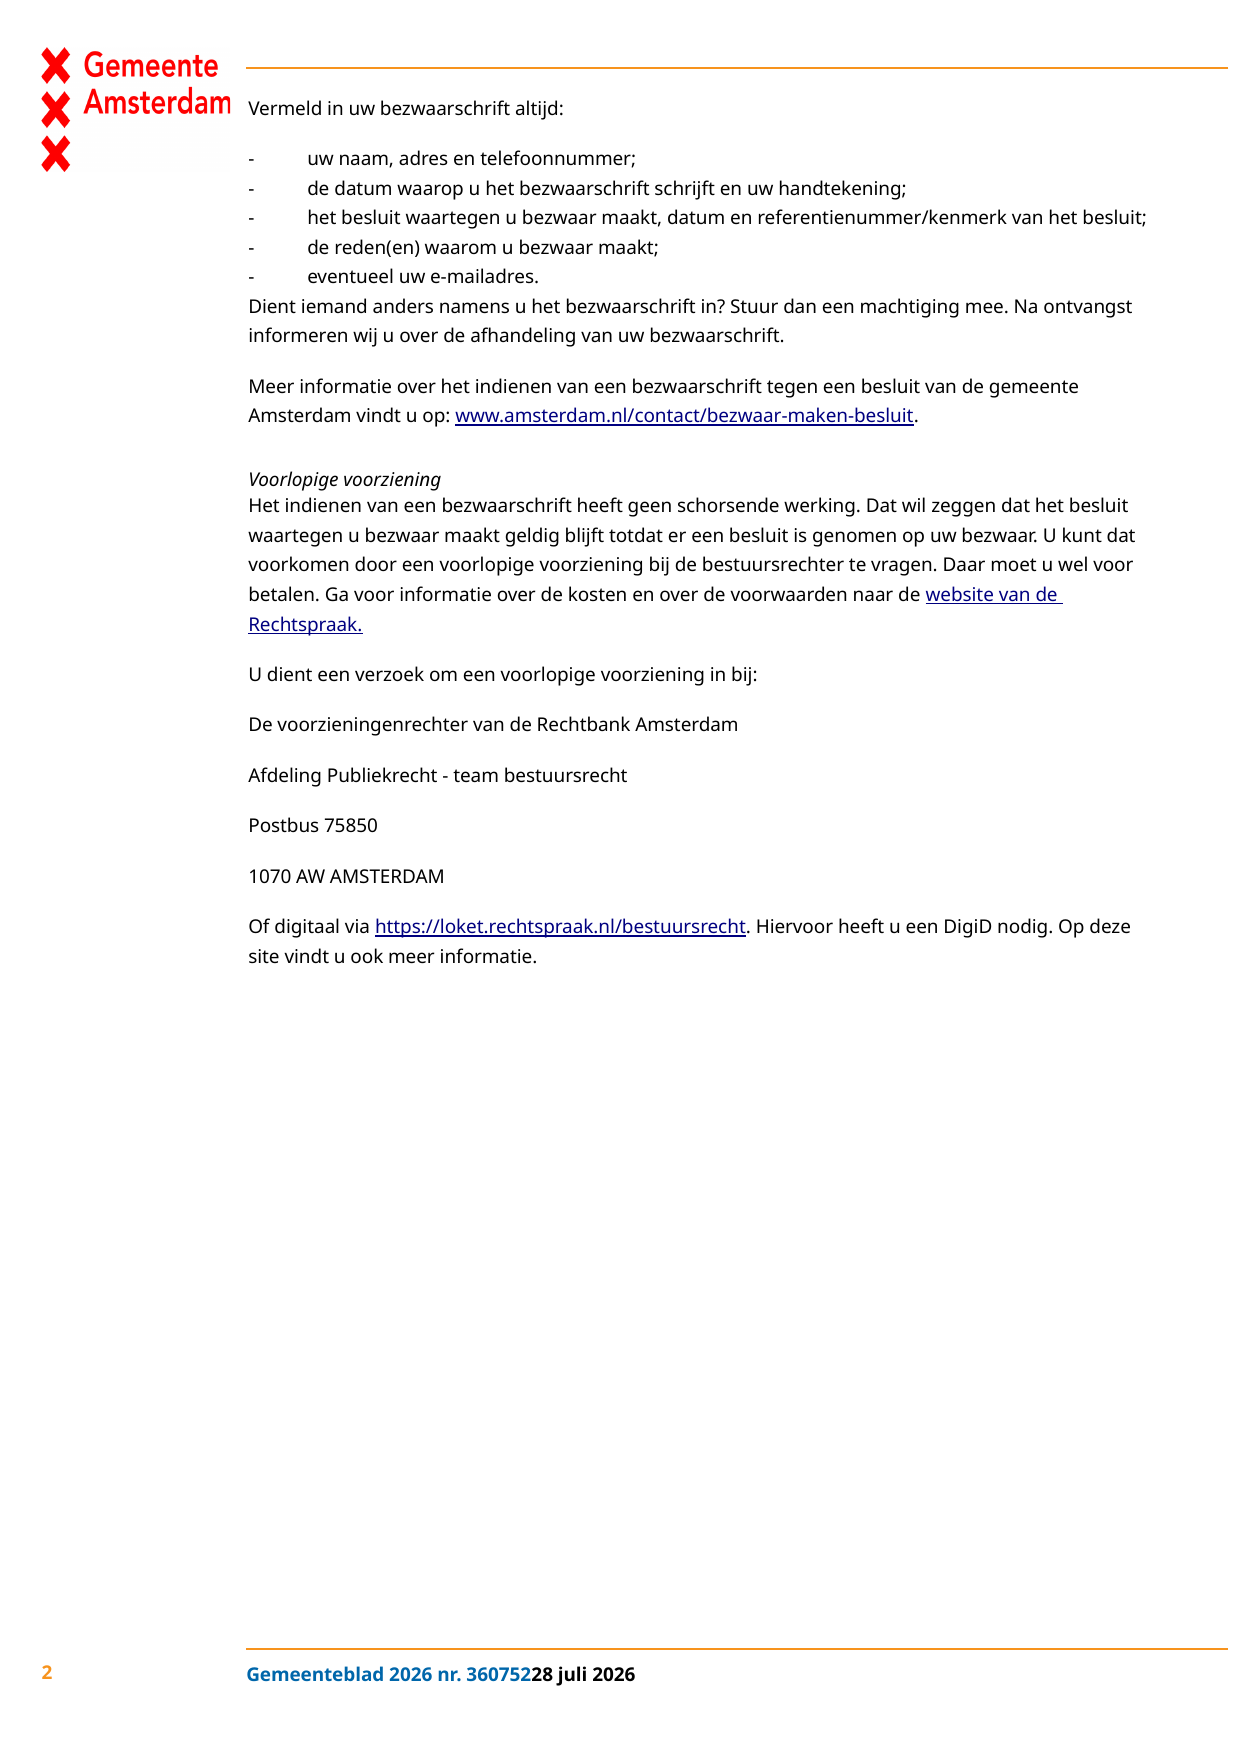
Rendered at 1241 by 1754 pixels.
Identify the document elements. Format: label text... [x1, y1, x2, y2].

list het besluit waartegen u bezwaar maakt, datum en referentienummer/kenmerk van het besluit; [248, 204, 1152, 230]
text Meer informatie over het indienen van een bezwaarschrift tegen een besluit van de gemeente Amsterdam vindt u op: www.amsterdam.nl/contact/bezwaar-maken-besluit. [248, 373, 1152, 428]
text Voorlopige voorziening [248, 467, 1152, 492]
list eventueel uw e-mailadres. [248, 263, 1152, 289]
text Afdeling Publiekrecht - team bestuursrecht [248, 762, 1152, 788]
list de datum waarop u het bezwaarschrift schrijft en uw handtekening; [248, 175, 1152, 201]
text Het indienen van een bezwaarschrift heeft geen schorsende werking. Dat wil zeggen dat het besluit waartegen u bezwaar maakt geldig blijft totdat er een besluit is genomen op uw bezwaar. U kunt dat voorkomen door een voorlopige voorziening bij de bestuursrechter te vragen. Daar moet u wel voor betalen. Ga voor informatie over de kosten en over de voorwaarden naar de website van de Rechtspraak. [248, 492, 1152, 636]
list de reden(en) waarom u bezwaar maakt; [248, 234, 1152, 260]
text Postbus 75850 [248, 812, 1152, 838]
text De voorzieningenrechter van de Rechtbank Amsterdam [248, 712, 1152, 737]
text Of digitaal via https://loket.rechtspraak.nl/bestuursrecht. Hiervoor heeft u een DigiD nodig. Op deze site vindt u ook meer informatie. [248, 913, 1152, 968]
text U dient een verzoek om een voorlopige voorziening in bij: [248, 661, 1152, 687]
text Vermeld in uw bezwaarschrift altijd: [248, 95, 1152, 121]
text Dient iemand anders namens u het bezwaarschrift in? Stuur dan een machtiging mee. Na ontvangst informeren wij u over de afhandeling van uw bezwaarschrift. [248, 293, 1152, 348]
text 1070 AW AMSTERDAM [248, 863, 1152, 888]
picture [41, 47, 231, 172]
list uw naam, adres en telefoonnummer; [248, 145, 1152, 171]
